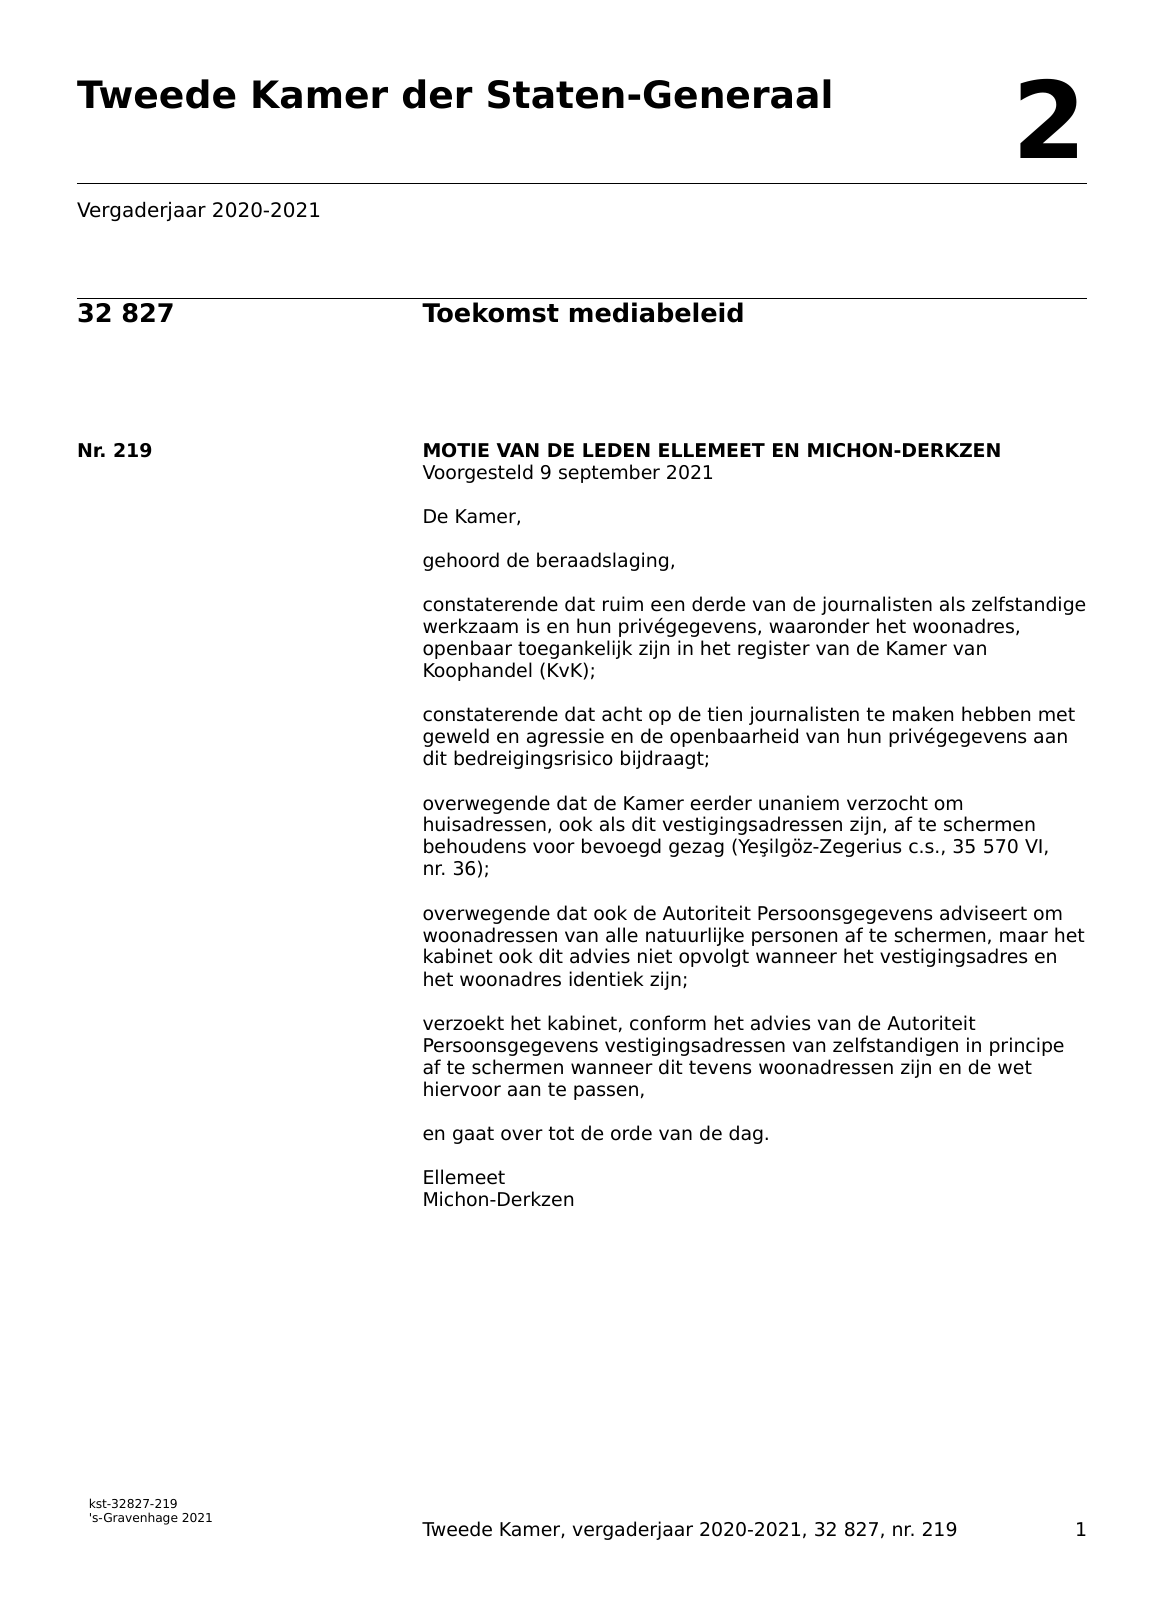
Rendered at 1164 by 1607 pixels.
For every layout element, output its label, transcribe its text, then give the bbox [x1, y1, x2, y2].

text constaterende dat acht op de tien journalisten te maken hebben met geweld en agressie en de openbaarheid van hun privégegevens aan dit bedreigingsrisico bijdraagt; [422, 704, 1087, 770]
text kst-32827-219 [88, 1497, 323, 1511]
text verzoekt het kabinet, conform het advies van de Autoriteit Persoonsgegevens vestigingsadressen van zelfstandigen in principe af te schermen wanneer dit tevens woonadressen zijn en de wet hiervoor aan te passen, [422, 1013, 1087, 1101]
text en gaat over tot de orde van de dag. [422, 1123, 1087, 1145]
text Voorgesteld 9 september 2021 [422, 462, 1087, 484]
text Ellemeet [422, 1167, 1087, 1189]
text gehoord de beraadslaging, [422, 550, 1087, 572]
text De Kamer, [422, 506, 1087, 528]
table_header Tweede Kamer der Staten-Generaal [77, 59, 886, 183]
text constaterende dat ruim een derde van de journalisten als zelfstandige werkzaam is en hun privégegevens, waaronder het woonadres, openbaar toegankelijk zijn in het register van de Kamer van Koophandel (KvK); [422, 594, 1087, 682]
table_header 2 [886, 59, 1087, 183]
table_cell Vergaderjaar 2020-2021 [77, 184, 1087, 298]
subtitle Nr. 219 MOTIE VAN DE LEDEN ELLEMEET EN MICHON-DERKZEN [77, 440, 1087, 462]
text Michon-Derkzen [422, 1189, 1087, 1211]
text overwegende dat ook de Autoriteit Persoonsgegevens adviseert om woonadressen van alle natuurlijke personen af te schermen, maar het kabinet ook dit advies niet opvolgt wanneer het vestigingsadres en het woonadres identiek zijn; [422, 902, 1087, 990]
text 's-Gravenhage 2021 [88, 1511, 323, 1525]
text overwegende dat de Kamer eerder unaniem verzocht om huisadressen, ook als dit vestigingsadressen zijn, af te schermen behoudens voor bevoegd gezag (Yeşilgöz-Zegerius c.s., 35 570 VI, nr. 36); [422, 792, 1087, 880]
subtitle 32 827 Toekomst mediabeleid [77, 299, 1087, 329]
